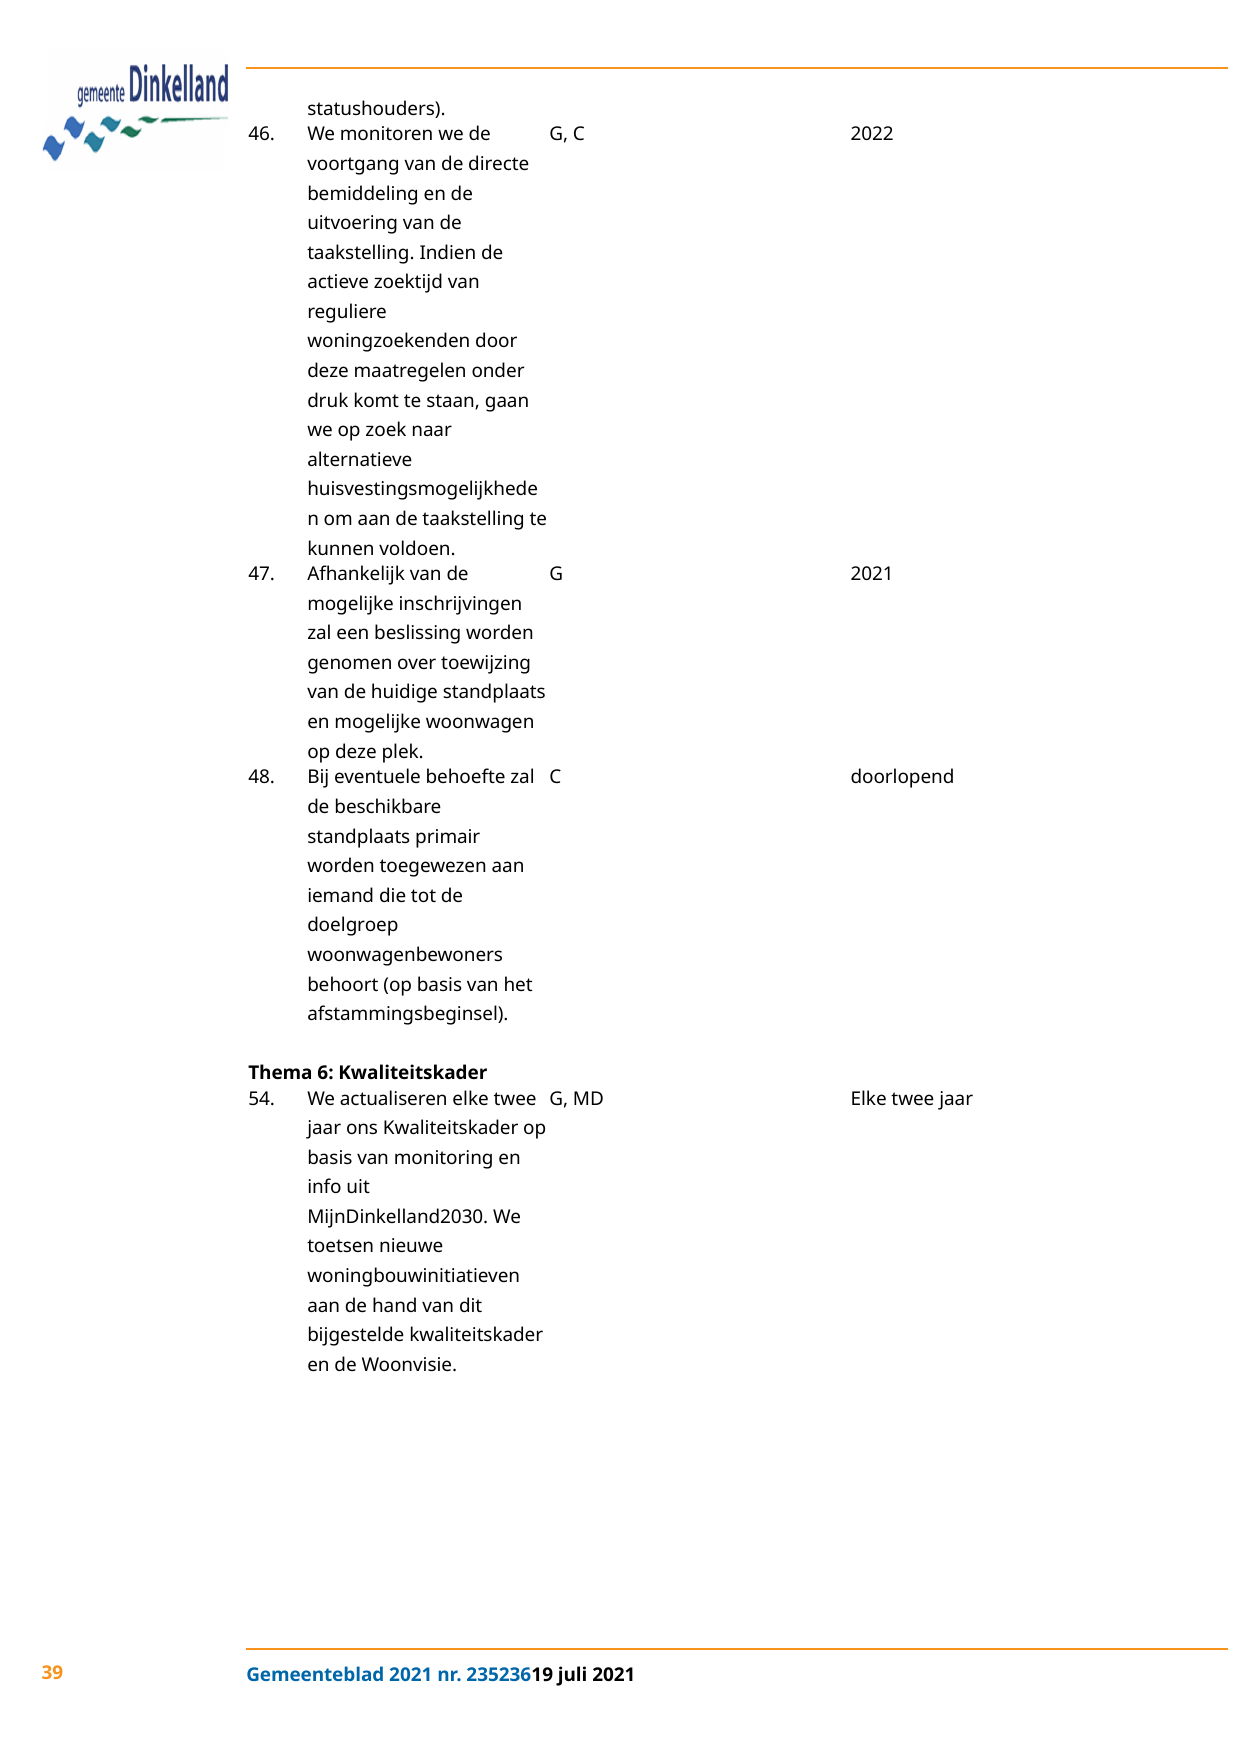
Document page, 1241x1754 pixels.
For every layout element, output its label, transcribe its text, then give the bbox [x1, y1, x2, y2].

table_cell C [549, 764, 850, 1026]
table_cell doorlopend [850, 764, 1152, 1026]
table_cell [549, 95, 850, 121]
table_cell 2022 [850, 121, 1152, 560]
table_cell Bij eventuele behoefte zal de beschikbare standplaats primair worden toegewezen aan iemand die tot de doelgroep woonwagenbewoners behoort (op basis van het afstammingsbeginsel). [248, 764, 549, 1026]
table_cell We actualiseren elke twee jaar ons Kwaliteitskader op basis van monitoring en info uit MijnDinkelland2030. We toetsen nieuwe woningbouwinitiatieven aan de hand van dit bijgestelde kwaliteitskader en de Woonvisie. [248, 1085, 549, 1377]
table_header [850, 1059, 1152, 1085]
table_cell G, MD [549, 1085, 850, 1377]
table_cell Elke twee jaar [850, 1085, 1152, 1377]
picture [41, 47, 231, 172]
table_cell Afhankelijk van de mogelijke inschrijvingen zal een beslissing worden genomen over toewijzing van de huidige standplaats en mogelijke woonwagen op deze plek. [248, 560, 549, 764]
table_header [549, 1059, 850, 1085]
table_cell statushouders). [248, 95, 549, 121]
table_cell G, C [549, 121, 850, 560]
table_header Thema 6: Kwaliteitskader [248, 1059, 549, 1085]
table_cell 2021 [850, 560, 1152, 764]
table_cell G [549, 560, 850, 764]
table_cell [850, 95, 1152, 121]
table_cell We monitoren we de voortgang van de directe bemiddeling en de uitvoering van de taakstelling. Indien de actieve zoektijd van reguliere woningzoekenden door deze maatregelen onder druk komt te staan, gaan we op zoek naar alternatieve huisvestingsmogelijkheden om aan de taakstelling te kunnen voldoen. [248, 121, 549, 560]
